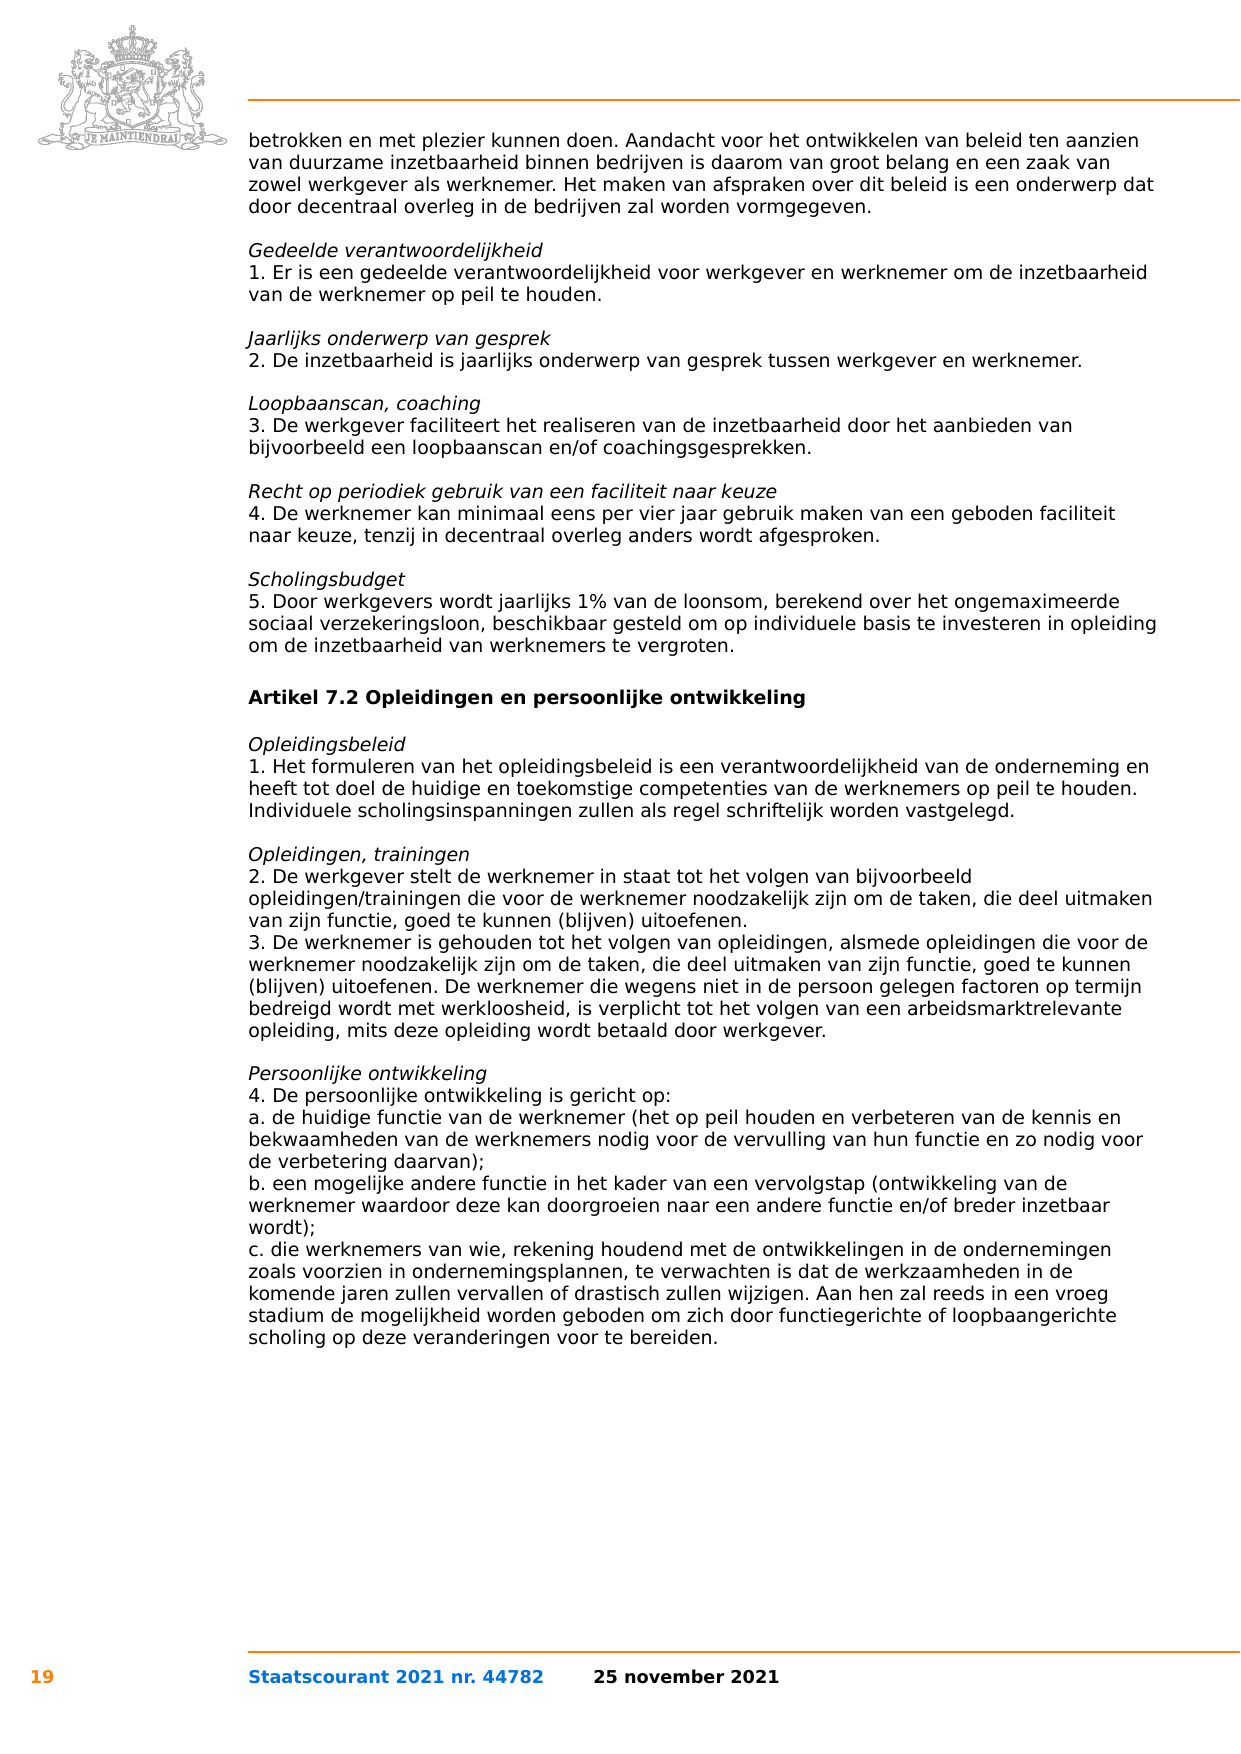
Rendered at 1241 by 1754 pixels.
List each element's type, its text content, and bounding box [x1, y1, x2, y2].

subtitle Scholingsbudget [248, 569, 1163, 591]
subtitle Loopbaanscan, coaching [248, 393, 1163, 415]
subtitle Gedeelde verantwoordelijkheid [248, 240, 1163, 262]
text betrokken en met plezier kunnen doen. Aandacht voor het ontwikkelen van beleid ten aanzien van duurzame inzetbaarheid binnen bedrijven is daarom van groot belang en een zaak van zowel werkgever als werknemer. Het maken van afspraken over dit beleid is een onderwerp dat door decentraal overleg in de bedrijven zal worden vormgegeven. [248, 130, 1163, 218]
subtitle Opleidingsbeleid [248, 734, 1163, 756]
text 3. De werkgever faciliteert het realiseren van de inzetbaarheid door het aanbieden van bijvoorbeeld een loopbaanscan en/of coachingsgesprekken. [248, 415, 1163, 459]
subtitle Artikel 7.2 Opleidingen en persoonlijke ontwikkeling [248, 687, 1163, 709]
text a. de huidige functie van de werknemer (het op peil houden en verbeteren van de kennis en bekwaamheden van de werknemers nodig voor de vervulling van hun functie en zo nodig voor de verbetering daarvan); [248, 1107, 1163, 1173]
text 4. De werknemer kan minimaal eens per vier jaar gebruik maken van een geboden faciliteit naar keuze, tenzij in decentraal overleg anders wordt afgesproken. [248, 503, 1163, 547]
subtitle Opleidingen, trainingen [248, 844, 1163, 866]
subtitle Recht op periodiek gebruik van een faciliteit naar keuze [248, 481, 1163, 503]
subtitle Persoonlijke ontwikkeling [248, 1063, 1163, 1085]
text b. een mogelijke andere functie in het kader van een vervolgstap (ontwikkeling van de werknemer waardoor deze kan doorgroeien naar een andere functie en/of breder inzetbaar wordt); [248, 1173, 1163, 1239]
text 2. De inzetbaarheid is jaarlijks onderwerp van gesprek tussen werkgever en werknemer. [248, 349, 1163, 371]
text 4. De persoonlijke ontwikkeling is gericht op: [248, 1085, 1163, 1107]
subtitle Jaarlijks onderwerp van gesprek [248, 327, 1163, 349]
text 3. De werknemer is gehouden tot het volgen van opleidingen, alsmede opleidingen die voor de werknemer noodzakelijk zijn om de taken, die deel uitmaken van zijn functie, goed te kunnen (blijven) uitoefenen. De werknemer die wegens niet in de persoon gelegen factoren op termijn bedreigd wordt met werkloosheid, is verplicht tot het volgen van een arbeidsmarktrelevante opleiding, mits deze opleiding wordt betaald door werkgever. [248, 932, 1163, 1041]
text 5. Door werkgevers wordt jaarlijks 1% van de loonsom, berekend over het ongemaximeerde sociaal verzekeringsloon, beschikbaar gesteld om op individuele basis te investeren in opleiding om de inzetbaarheid van werknemers te vergroten. [248, 591, 1163, 657]
text c. die werknemers van wie, rekening houdend met de ontwikkelingen in de ondernemingen zoals voorzien in ondernemingsplannen, te verwachten is dat de werkzaamheden in de komende jaren zullen vervallen of drastisch zullen wijzigen. Aan hen zal reeds in een vroeg stadium de mogelijkheid worden geboden om zich door functiegerichte of loopbaangerichte scholing op deze veranderingen voor te bereiden. [248, 1239, 1163, 1349]
picture [38, 25, 227, 150]
text 2. De werkgever stelt de werknemer in staat tot het volgen van bijvoorbeeld opleidingen/trainingen die voor de werknemer noodzakelijk zijn om de taken, die deel uitmaken van zijn functie, goed te kunnen (blijven) uitoefenen. [248, 866, 1163, 932]
text 1. Het formuleren van het opleidingsbeleid is een verantwoordelijkheid van de onderneming en heeft tot doel de huidige en toekomstige competenties van de werknemers op peil te houden. Individuele scholingsinspanningen zullen als regel schriftelijk worden vastgelegd. [248, 756, 1163, 822]
text 1. Er is een gedeelde verantwoordelijkheid voor werkgever en werknemer om de inzetbaarheid van de werknemer op peil te houden. [248, 262, 1163, 306]
